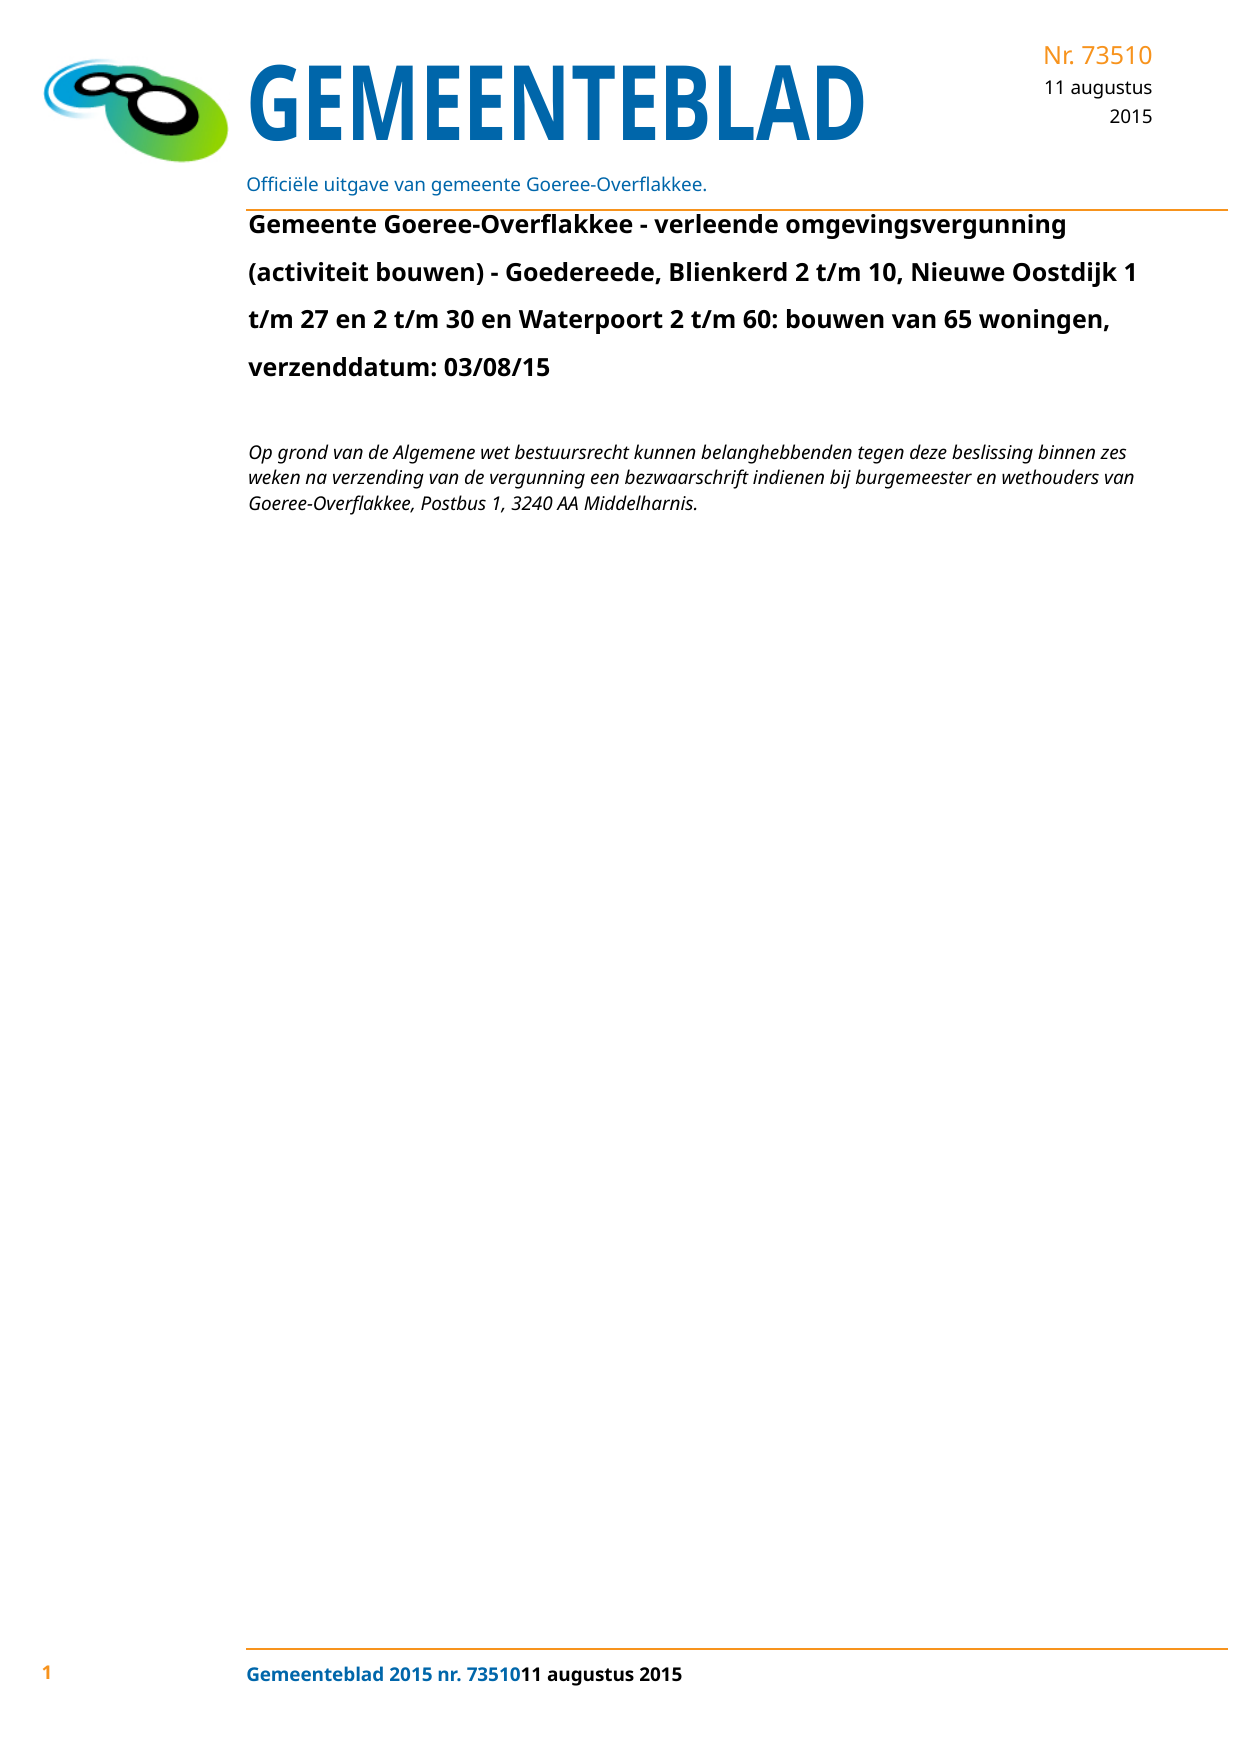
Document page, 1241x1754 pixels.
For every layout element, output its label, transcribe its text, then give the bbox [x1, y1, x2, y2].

text Gemeente Goeree-Overflakkee - verleende omgevingsvergunning (activiteit bouwen) - Goedereede, Blienkerd 2 t/m 10, Nieuwe Oostdijk 1 t/m 27 en 2 t/m 30 en Waterpoort 2 t/m 60: bouwen van 65 woningen, verzenddatum: 03/08/15 [248, 211, 1152, 384]
text Op grond van de Algemene wet bestuursrecht kunnen belanghebbenden tegen deze beslissing binnen zes weken na verzending van de vergunning een bezwaarschrift indienen bij burgemeester en wethouders van Goeree-Overflakkee, Postbus 1, 3240 AA Middelharnis. [248, 439, 1152, 516]
picture [41, 47, 231, 172]
